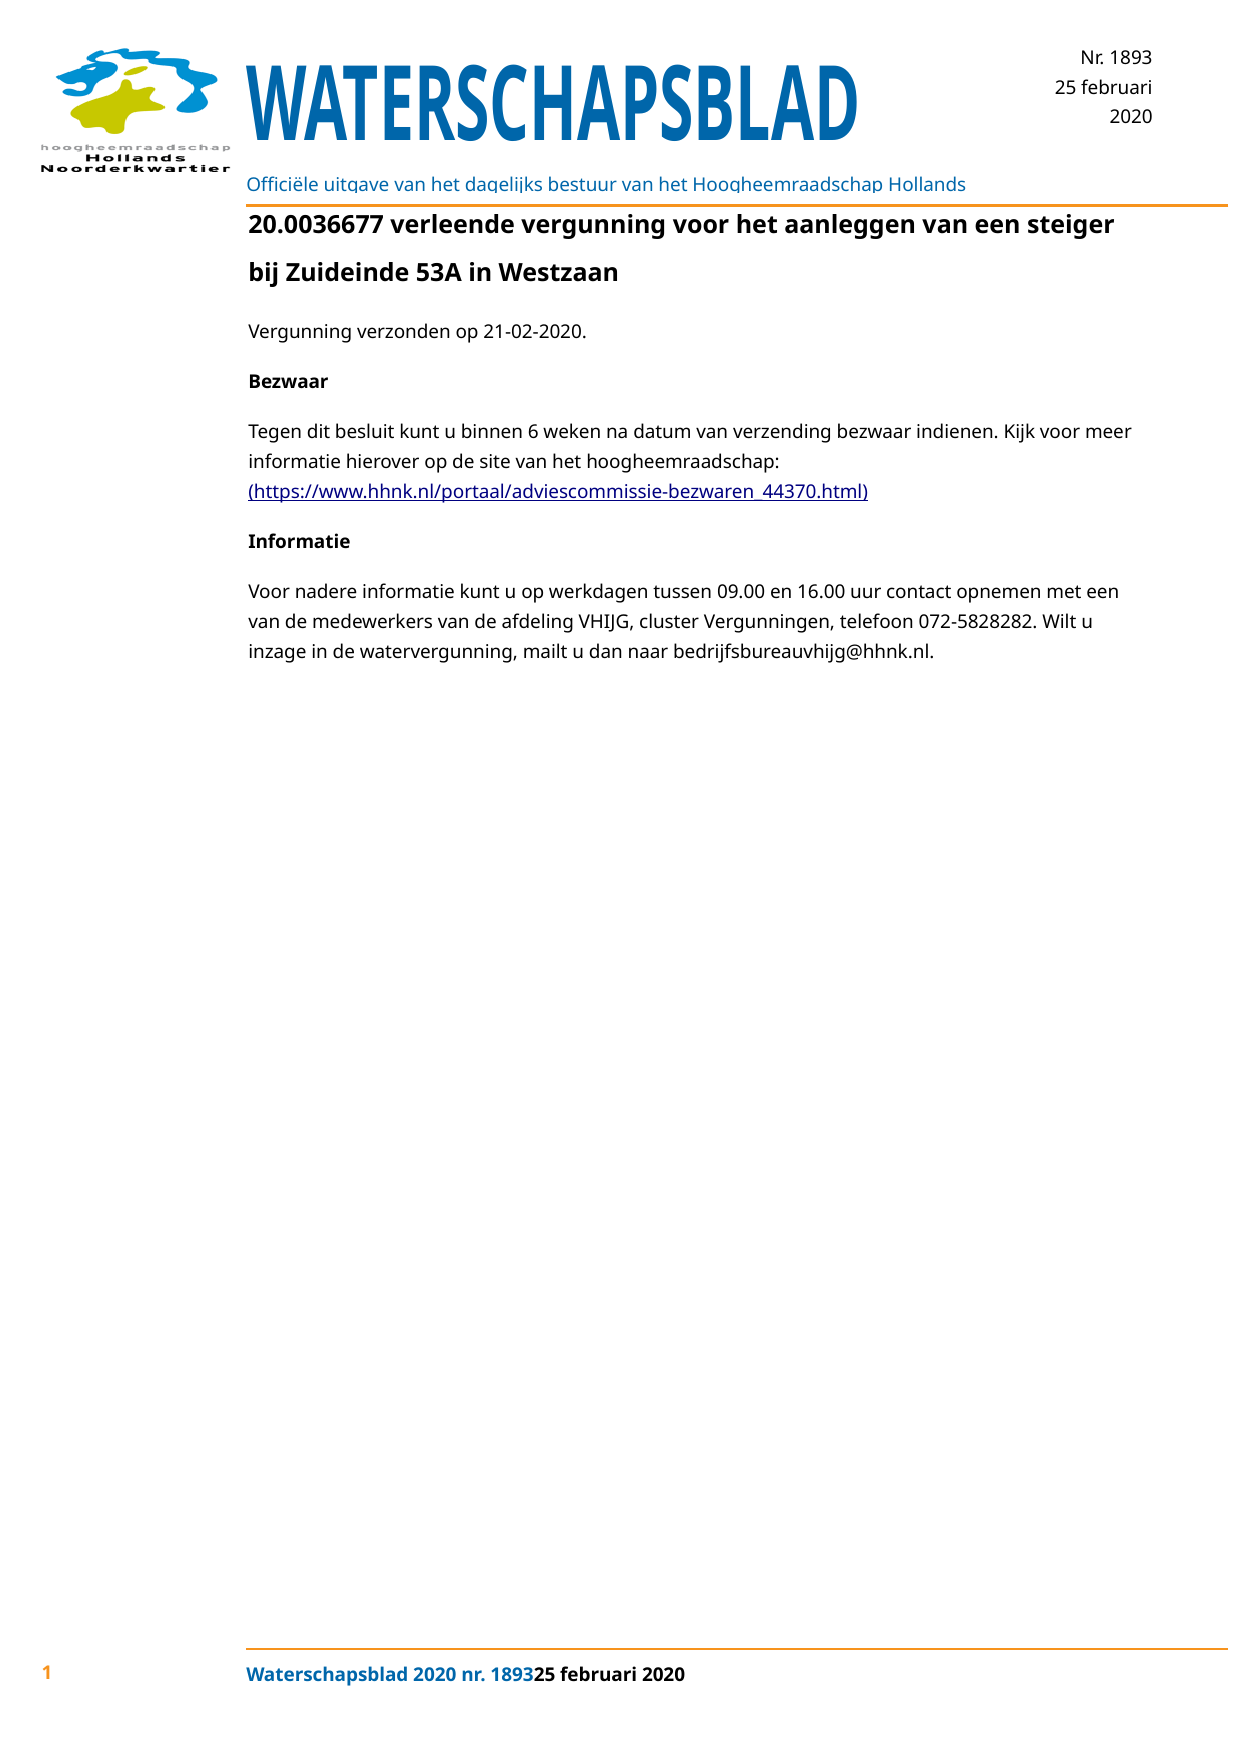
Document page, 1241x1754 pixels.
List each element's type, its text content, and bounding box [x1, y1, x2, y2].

text Tegen dit besluit kunt u binnen 6 weken na datum van verzending bezwaar indienen. Kijk voor meer informatie hierover op de site van het hoogheemraadschap: (https://www.hhnk.nl/portaal/adviescommissie-bezwaren_44370.html) [248, 419, 1152, 504]
text 20.0036677 verleende vergunning voor het aanleggen van een steiger bij Zuideinde 53A in Westzaan [248, 207, 1152, 288]
text Voor nadere informatie kunt u op werkdagen tussen 09.00 en 16.00 uur contact opnemen met een van de medewerkers van de afdeling VHIJG, cluster Vergunningen, telefoon 072-5828282. Wilt u inzage in de watervergunning, mailt u dan naar bedrijfsbureauvhijg@hhnk.nl. [248, 579, 1152, 664]
picture [41, 47, 231, 172]
text Vergunning verzonden op 21-02-2020. [248, 318, 1152, 344]
text Informatie [248, 528, 1152, 554]
text Bezwaar [248, 368, 1152, 394]
